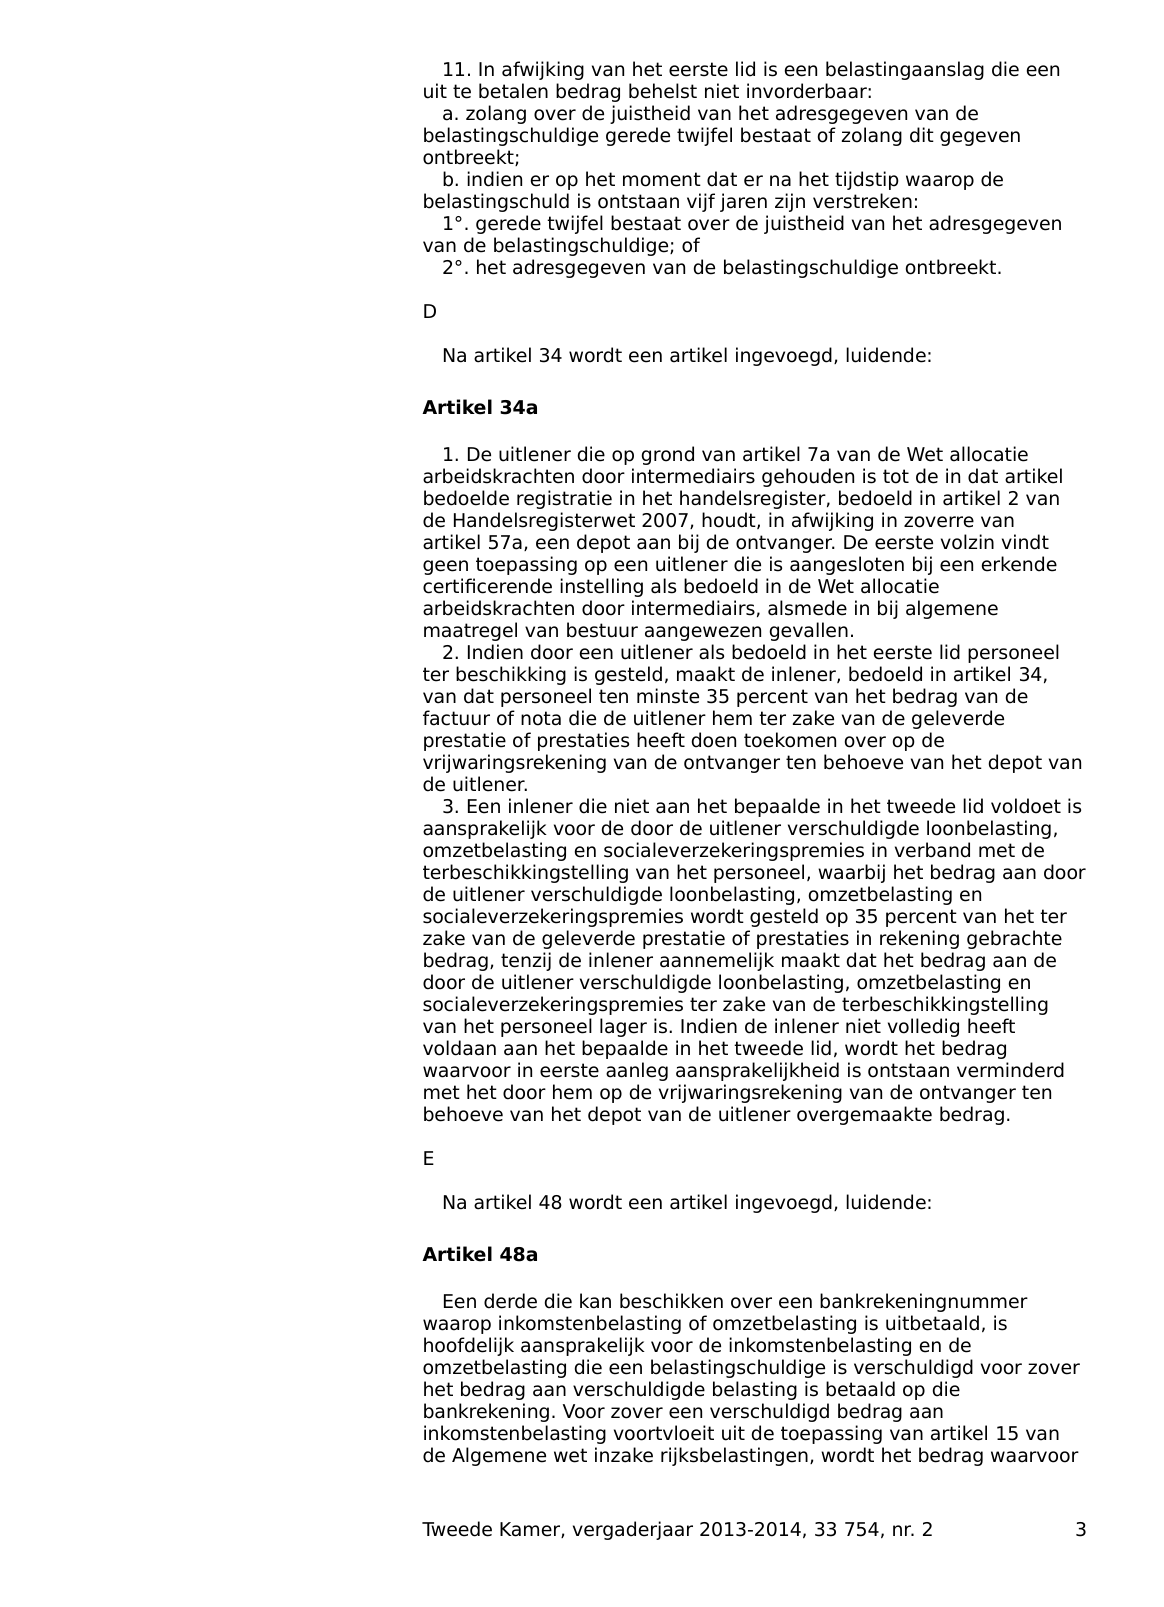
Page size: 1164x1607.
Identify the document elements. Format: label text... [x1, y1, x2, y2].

text 11. In afwijking van het eerste lid is een belastingaanslag die een uit te betalen bedrag behelst niet invorderbaar: [422, 59, 1087, 103]
text 2°. het adresgegeven van de belastingschuldige ontbreekt. [422, 257, 1087, 279]
subtitle Artikel 34a [422, 397, 1087, 419]
text 1. De uitlener die op grond van artikel 7a van de Wet allocatie arbeidskrachten door intermediairs gehouden is tot de in dat artikel bedoelde registratie in het handelsregister, bedoeld in artikel 2 van de Handelsregisterwet 2007, houdt, in afwijking in zoverre van artikel 57a, een depot aan bij de ontvanger. De eerste volzin vindt geen toepassing op een uitlener die is aangesloten bij een erkende certificerende instelling als bedoeld in de Wet allocatie arbeidskrachten door intermediairs, alsmede in bij algemene maatregel van bestuur aangewezen gevallen. [422, 444, 1087, 642]
text 2. Indien door een uitlener als bedoeld in het eerste lid personeel ter beschikking is gesteld, maakt de inlener, bedoeld in artikel 34, van dat personeel ten minste 35 percent van het bedrag van de factuur of nota die de uitlener hem ter zake van de geleverde prestatie of prestaties heeft doen toekomen over op de vrijwaringsrekening van de ontvanger ten behoeve van het depot van de uitlener. [422, 642, 1087, 796]
text E [422, 1148, 1087, 1170]
text 3. Een inlener die niet aan het bepaalde in het tweede lid voldoet is aansprakelijk voor de door de uitlener verschuldigde loonbelasting, omzetbelasting en socialeverzekeringspremies in verband met de terbeschikkingstelling van het personeel, waarbij het bedrag aan door de uitlener verschuldigde loonbelasting, omzetbelasting en socialeverzekeringspremies wordt gesteld op 35 percent van het ter zake van de geleverde prestatie of prestaties in rekening gebrachte bedrag, tenzij de inlener aannemelijk maakt dat het bedrag aan de door de uitlener verschuldigde loonbelasting, omzetbelasting en socialeverzekeringspremies ter zake van de terbeschikkingstelling van het personeel lager is. Indien de inlener niet volledig heeft voldaan aan het bepaalde in het tweede lid, wordt het bedrag waarvoor in eerste aanleg aansprakelijkheid is ontstaan verminderd met het door hem op de vrijwaringsrekening van de ontvanger ten behoeve van het depot van de uitlener overgemaakte bedrag. [422, 796, 1087, 1126]
subtitle Artikel 48a [422, 1244, 1087, 1266]
text b. indien er op het moment dat er na het tijdstip waarop de belastingschuld is ontstaan vijf jaren zijn verstreken: [422, 169, 1087, 213]
text Na artikel 34 wordt een artikel ingevoegd, luidende: [422, 345, 1087, 367]
text Een derde die kan beschikken over een bankrekeningnummer waarop inkomstenbelasting of omzetbelasting is uitbetaald, is hoofdelijk aansprakelijk voor de inkomstenbelasting en de omzetbelasting die een belastingschuldige is verschuldigd voor zover het bedrag aan verschuldigde belasting is betaald op die bankrekening. Voor zover een verschuldigd bedrag aan inkomstenbelasting voortvloeit uit de toepassing van artikel 15 van de Algemene wet inzake rijksbelastingen, wordt het bedrag waarvoor [422, 1291, 1087, 1467]
text Na artikel 48 wordt een artikel ingevoegd, luidende: [422, 1192, 1087, 1214]
text D [422, 301, 1087, 323]
text 1°. gerede twijfel bestaat over de juistheid van het adresgegeven van de belastingschuldige; of [422, 213, 1087, 257]
text a. zolang over de juistheid van het adresgegeven van de belastingschuldige gerede twijfel bestaat of zolang dit gegeven ontbreekt; [422, 103, 1087, 169]
